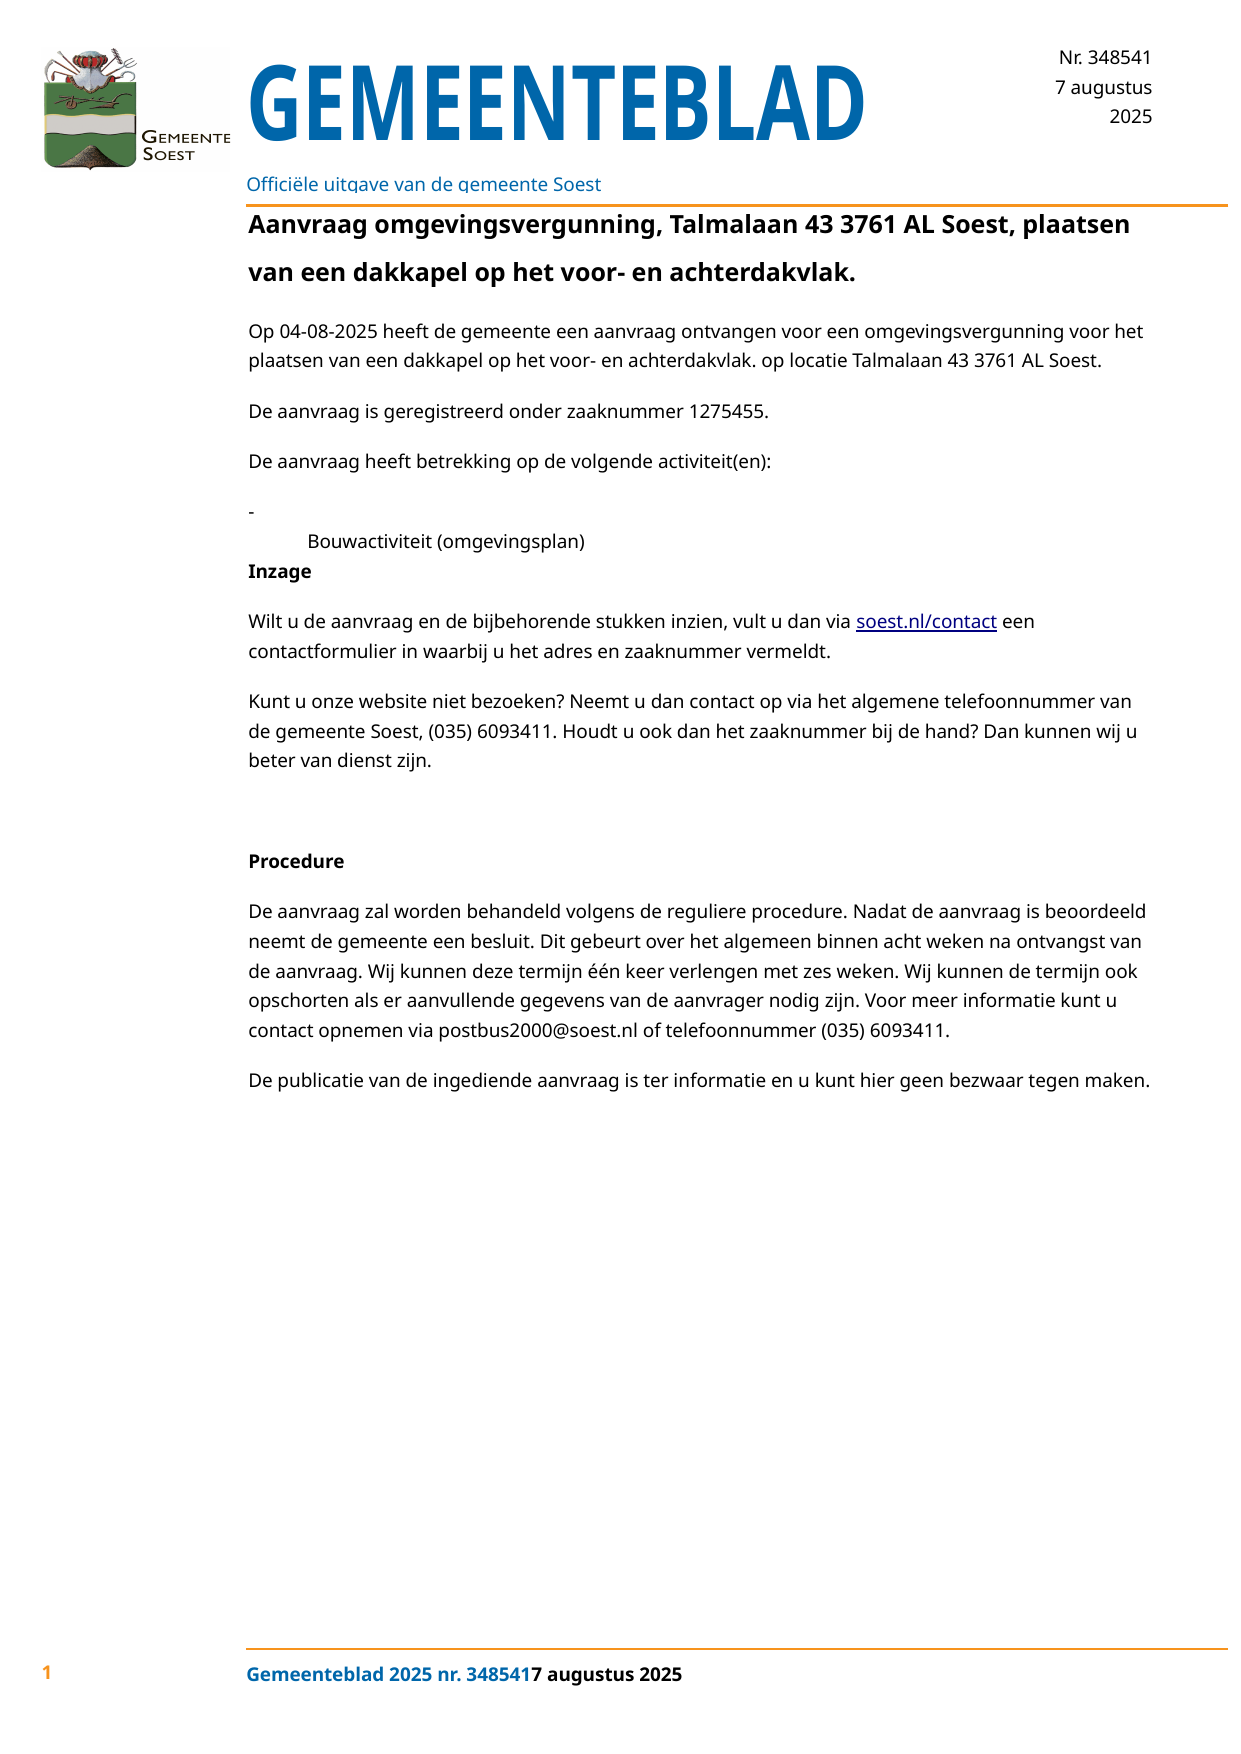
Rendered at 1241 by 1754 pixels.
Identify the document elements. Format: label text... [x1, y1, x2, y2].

text De aanvraag heeft betrekking op de volgende activiteit(en): [248, 448, 1152, 474]
text De publicatie van de ingediende aanvraag is ter informatie en u kunt hier geen bezwaar tegen maken. [248, 1067, 1152, 1093]
text Kunt u onze website niet bezoeken? Neemt u dan contact op via het algemene telefoonnummer van de gemeente Soest, (035) 6093411. Houdt u ook dan het zaaknummer bij de hand? Dan kunnen wij u beter van dienst zijn. [248, 688, 1152, 773]
text Inzage [248, 558, 1152, 584]
text Procedure [248, 848, 1152, 874]
text De aanvraag is geregistreerd onder zaaknummer 1275455. [248, 398, 1152, 424]
picture [41, 47, 231, 172]
list Bouwactiviteit (omgevingsplan) [248, 528, 1152, 554]
text De aanvraag zal worden behandeld volgens de reguliere procedure. Nadat de aanvraag is beoordeeld neemt de gemeente een besluit. Dit gebeurt over het algemeen binnen acht weken na ontvangst van de aanvraag. Wij kunnen deze termijn één keer verlengen met zes weken. Wij kunnen de termijn ook opschorten als er aanvullende gegevens van de aanvrager nodig zijn. Voor meer informatie kunt u contact opnemen via postbus2000@soest.nl of telefoonnummer (035) 6093411. [248, 899, 1152, 1043]
text Op 04-08-2025 heeft de gemeente een aanvraag ontvangen voor een omgevingsvergunning voor het plaatsen van een dakkapel op het voor- en achterdakvlak. op locatie Talmalaan 43 3761 AL Soest. [248, 318, 1152, 373]
text Wilt u de aanvraag en de bijbehorende stukken inzien, vult u dan via soest.nl/contact een contactformulier in waarbij u het adres en zaaknummer vermeldt. [248, 608, 1152, 664]
text Aanvraag omgevingsvergunning, Talmalaan 43 3761 AL Soest, plaatsen van een dakkapel op het voor- en achterdakvlak. [248, 207, 1152, 288]
